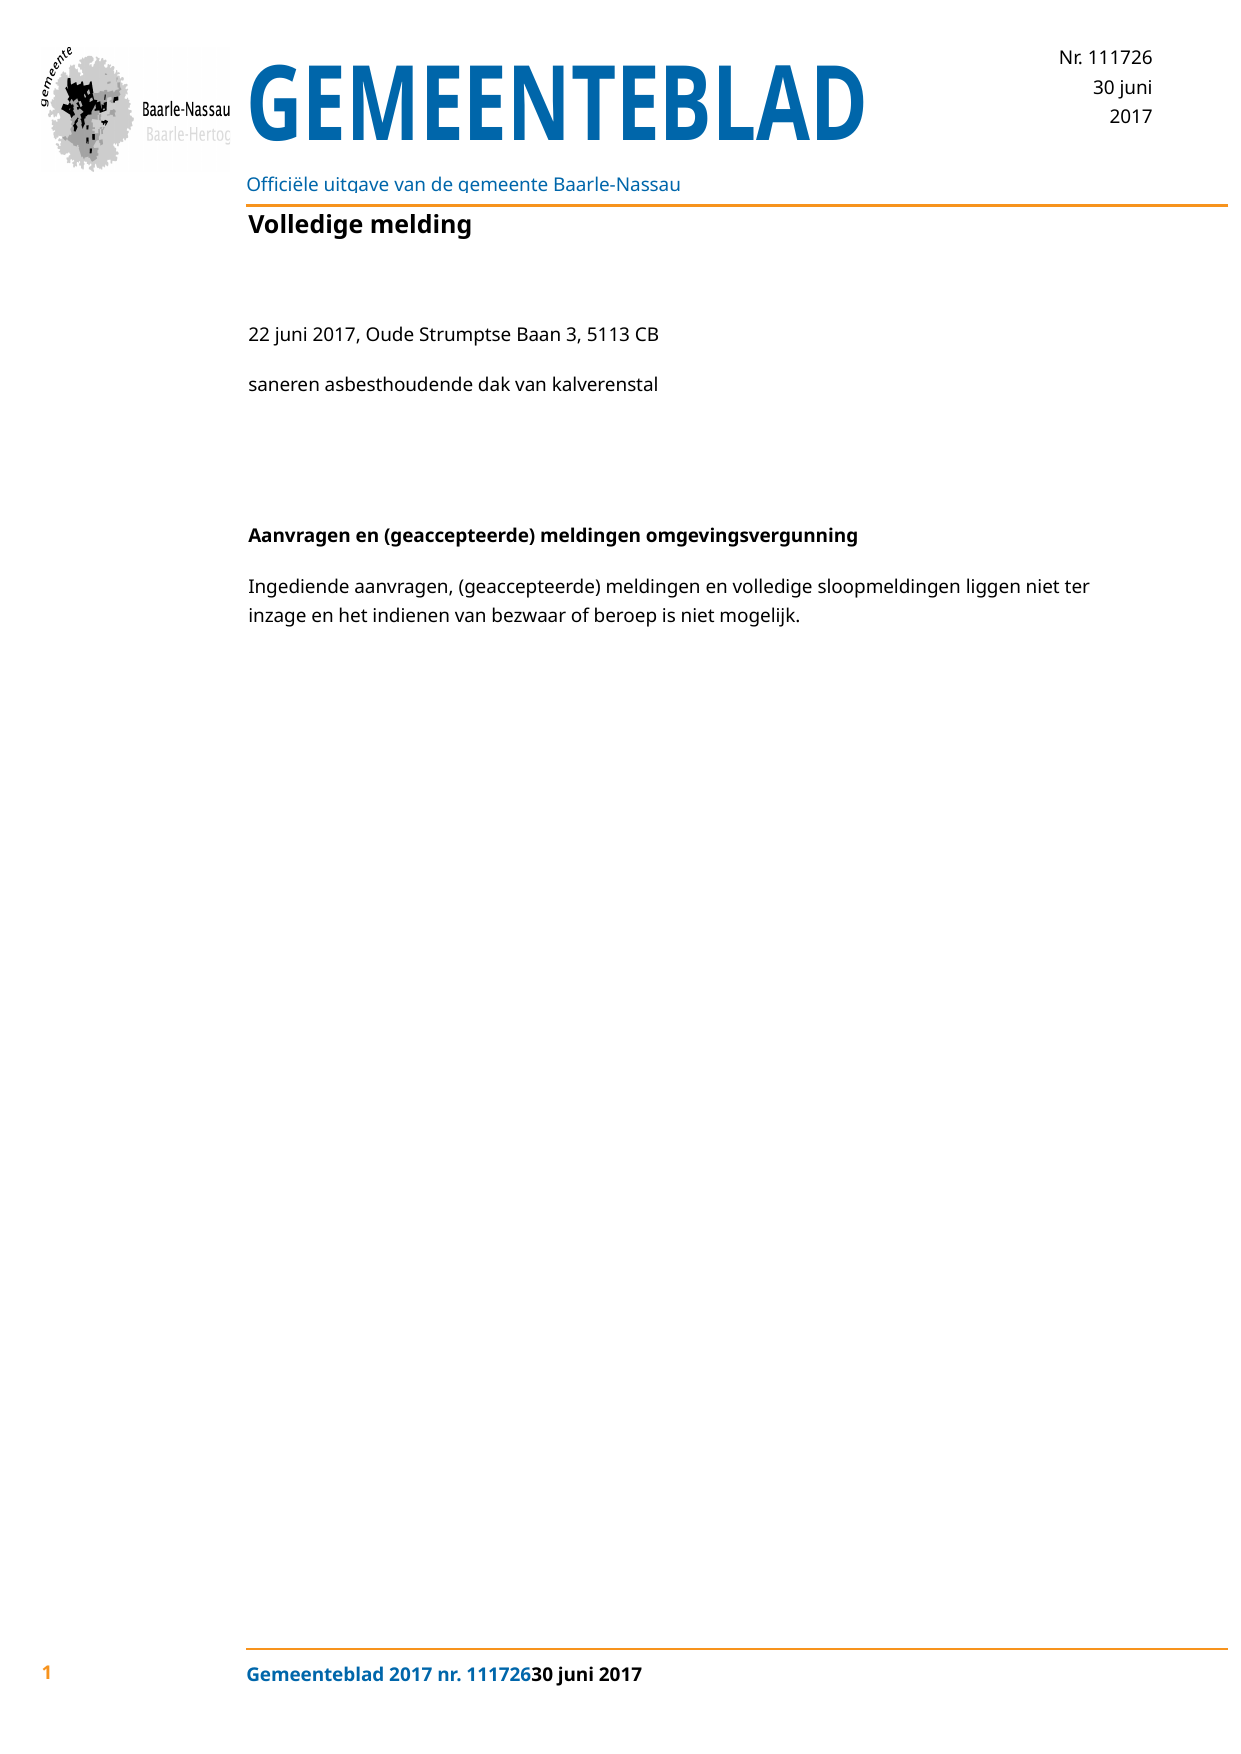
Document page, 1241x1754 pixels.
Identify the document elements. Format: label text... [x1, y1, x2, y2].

text 22 juni 2017, Oude Strumptse Baan 3, 5113 CB [248, 321, 1152, 346]
text saneren asbesthoudende dak van kalverenstal [248, 371, 1152, 397]
text Ingediende aanvragen, (geaccepteerde) meldingen en volledige sloopmeldingen liggen niet ter inzage en het indienen van bezwaar of beroep is niet mogelijk. [248, 573, 1152, 628]
text Aanvragen en (geaccepteerde) meldingen omgevingsvergunning [248, 522, 1152, 548]
text Volledige melding [248, 207, 1152, 241]
picture [41, 47, 231, 172]
